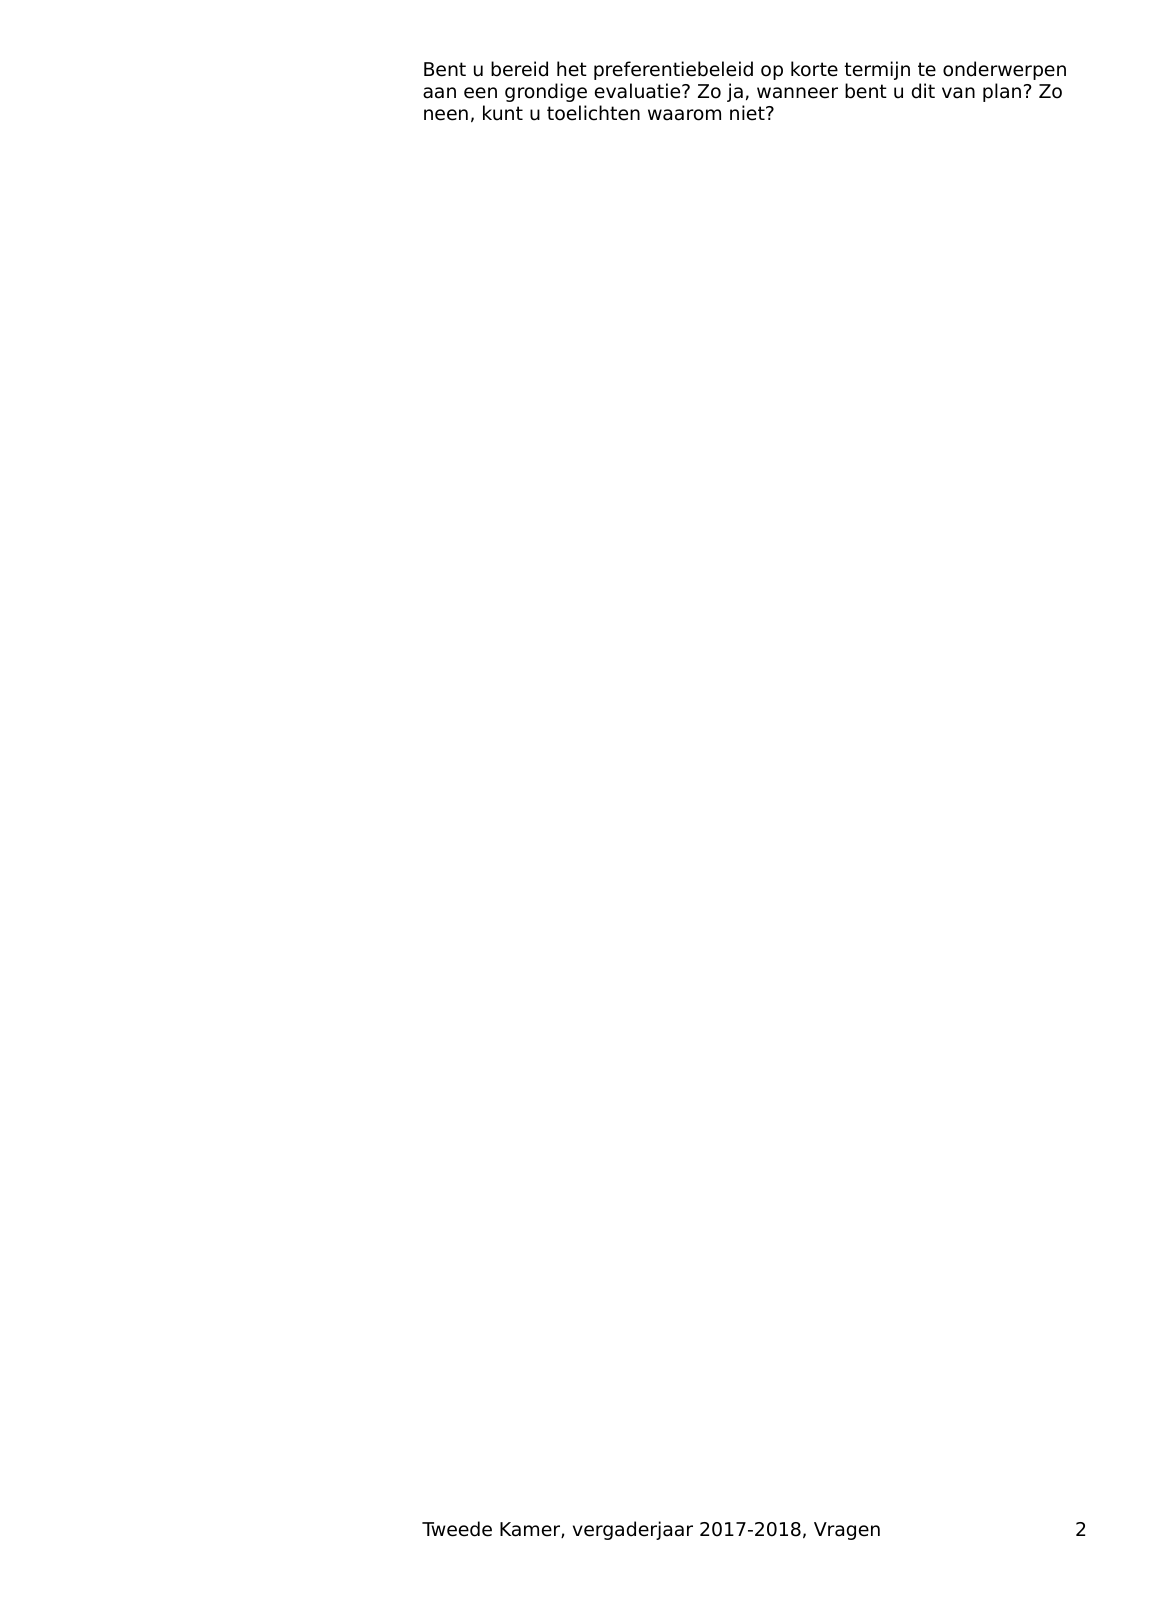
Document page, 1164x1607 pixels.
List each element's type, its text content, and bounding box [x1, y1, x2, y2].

text Bent u bereid het preferentiebeleid op korte termijn te onderwerpen aan een grondige evaluatie? Zo ja, wanneer bent u dit van plan? Zo neen, kunt u toelichten waarom niet? [422, 59, 1087, 125]
